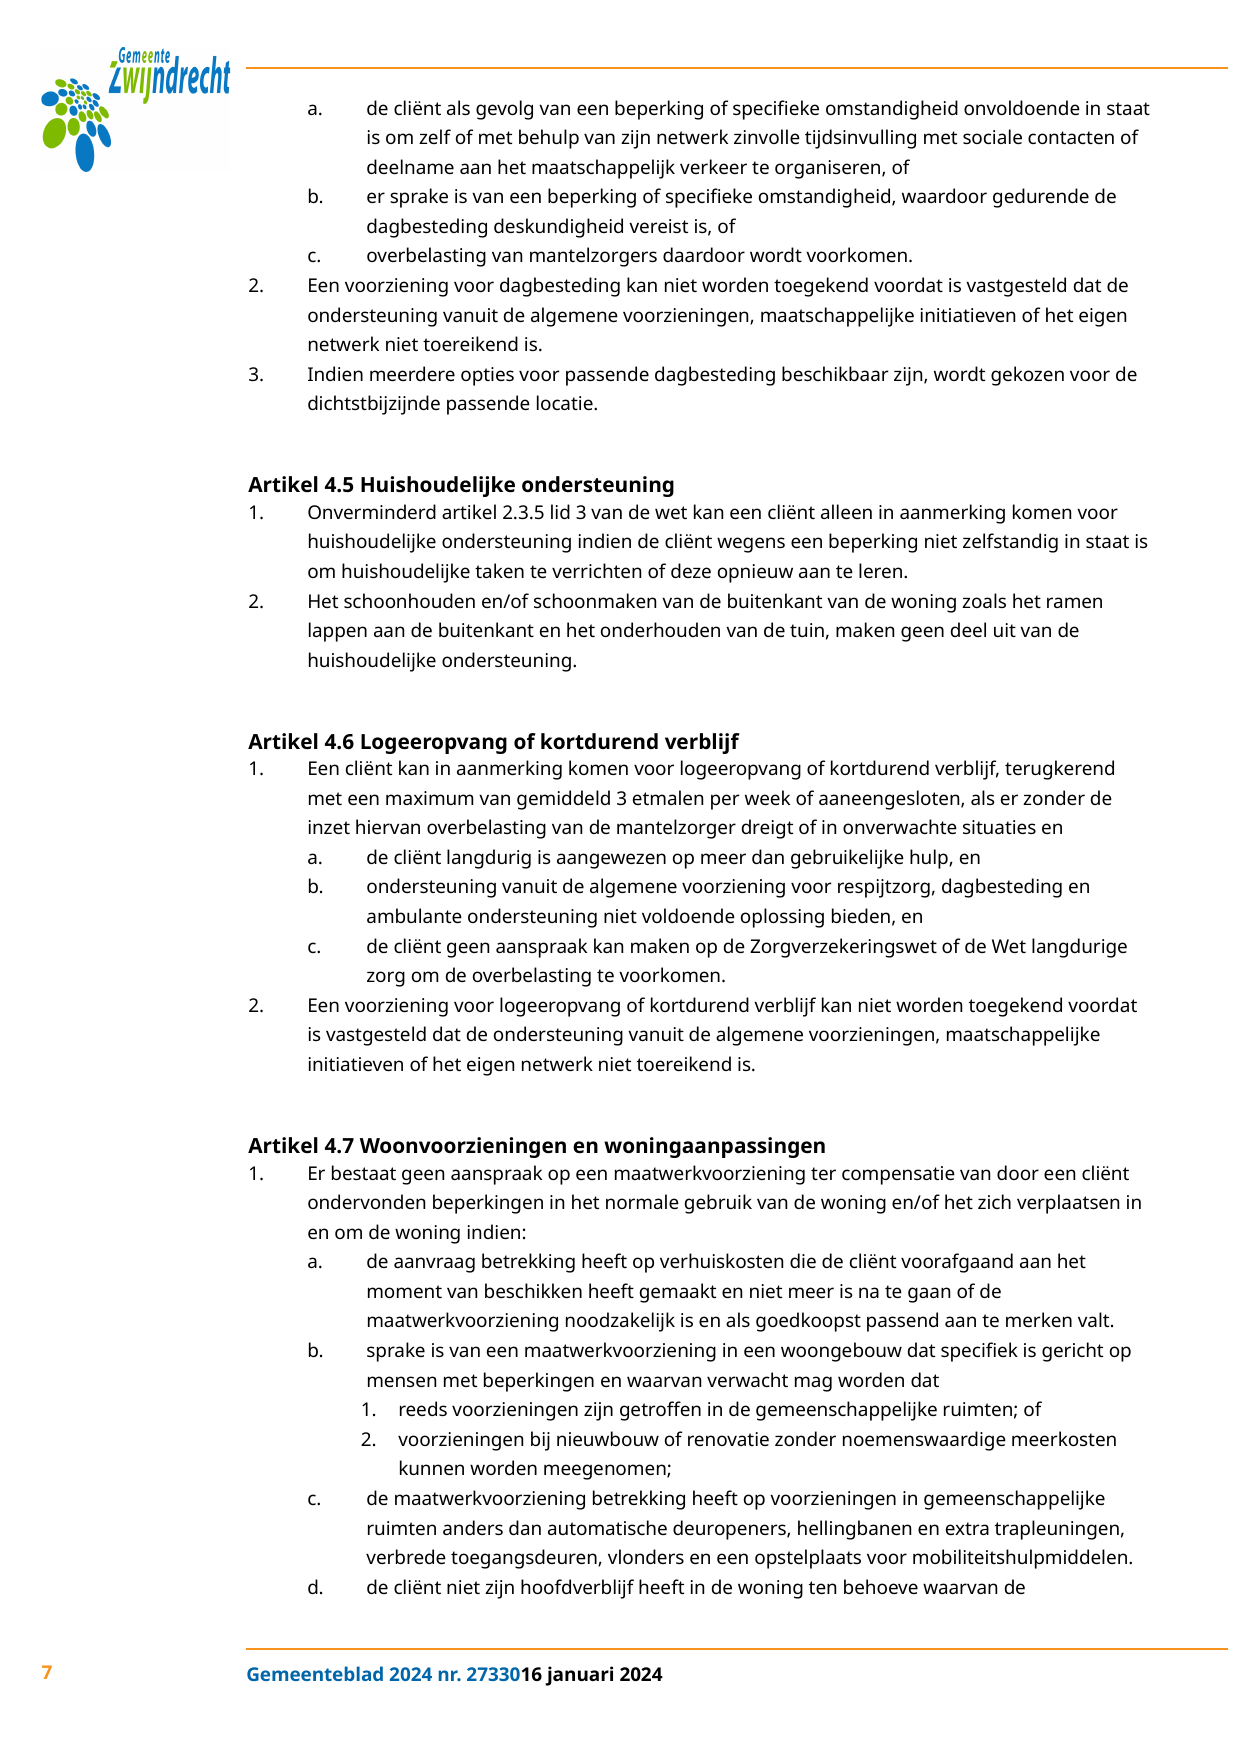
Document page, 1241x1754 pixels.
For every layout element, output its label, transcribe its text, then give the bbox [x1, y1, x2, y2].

list de cliënt niet zijn hoofdverblijf heeft in de woning ten behoeve waarvan de [307, 1574, 1152, 1599]
list Indien meerdere opties voor passende dagbesteding beschikbaar zijn, wordt gekozen voor de dichtstbijzijnde passende locatie. [248, 361, 1152, 416]
list Er bestaat geen aanspraak op een maatwerkvoorziening ter compensatie van door een cliënt ondervonden beperkingen in het normale gebruik van de woning en/of het zich verplaatsen in en om de woning indien: [248, 1160, 1152, 1244]
text Artikel 4.5 Huishoudelijke ondersteuning [248, 471, 1152, 499]
list de cliënt geen aanspraak kan maken op de Zorgverzekeringswet of de Wet langdurige zorg om de overbelasting te voorkomen. [307, 933, 1152, 988]
list Een voorziening voor dagbesteding kan niet worden toegekend voordat is vastgesteld dat de ondersteuning vanuit de algemene voorzieningen, maatschappelijke initiatieven of het eigen netwerk niet toereikend is. [248, 272, 1152, 357]
text Artikel 4.6 Logeeropvang of kortdurend verblijf [248, 727, 1152, 755]
list er sprake is van een beperking of specifieke omstandigheid, waardoor gedurende de dagbesteding deskundigheid vereist is, of [307, 183, 1152, 239]
list de aanvraag betrekking heeft op verhuiskosten die de cliënt voorafgaand aan het moment van beschikken heeft gemaakt en niet meer is na te gaan of de maatwerkvoorziening noodzakelijk is en als goedkoopst passend aan te merken valt. [307, 1248, 1152, 1333]
list de maatwerkvoorziening betrekking heeft op voorzieningen in gemeenschappelijke ruimten anders dan automatische deuropeners, hellingbanen en extra trapleuningen, verbrede toegangsdeuren, vlonders en een opstelplaats voor mobiliteitshulpmiddelen. [307, 1485, 1152, 1570]
list voorzieningen bij nieuwbouw of renovatie zonder noemenswaardige meerkosten kunnen worden meegenomen; [361, 1426, 1152, 1481]
list ondersteuning vanuit de algemene voorziening voor respijtzorg, dagbesteding en ambulante ondersteuning niet voldoende oplossing bieden, en [307, 874, 1152, 929]
list de cliënt langdurig is aangewezen op meer dan gebruikelijke hulp, en [307, 844, 1152, 870]
picture [41, 47, 231, 172]
text Artikel 4.7 Woonvoorzieningen en woningaanpassingen [248, 1131, 1152, 1160]
list Een cliënt kan in aanmerking komen voor logeeropvang of kortdurend verblijf, terugkerend met een maximum van gemiddeld 3 etmalen per week of aaneengesloten, als er zonder de inzet hiervan overbelasting van de mantelzorger dreigt of in onverwachte situaties en [248, 755, 1152, 840]
list Onverminderd artikel 2.3.5 lid 3 van de wet kan een cliënt alleen in aanmerking komen voor huishoudelijke ondersteuning indien de cliënt wegens een beperking niet zelfstandig in staat is om huishoudelijke taken te verrichten of deze opnieuw aan te leren. [248, 499, 1152, 584]
list de cliënt als gevolg van een beperking of specifieke omstandigheid onvoldoende in staat is om zelf of met behulp van zijn netwerk zinvolle tijdsinvulling met sociale contacten of deelname aan het maatschappelijk verkeer te organiseren, of [307, 95, 1152, 180]
list Het schoonhouden en/of schoonmaken van de buitenkant van de woning zoals het ramen lappen aan de buitenkant en het onderhouden van de tuin, maken geen deel uit van de huishoudelijke ondersteuning. [248, 588, 1152, 673]
list sprake is van een maatwerkvoorziening in een woongebouw dat specifiek is gericht op mensen met beperkingen en waarvan verwacht mag worden dat [307, 1337, 1152, 1392]
list overbelasting van mantelzorgers daardoor wordt voorkomen. [307, 243, 1152, 268]
list reeds voorzieningen zijn getroffen in de gemeenschappelijke ruimten; of [361, 1396, 1152, 1422]
list Een voorziening voor logeeropvang of kortdurend verblijf kan niet worden toegekend voordat is vastgesteld dat de ondersteuning vanuit de algemene voorzieningen, maatschappelijke initiatieven of het eigen netwerk niet toereikend is. [248, 992, 1152, 1077]
